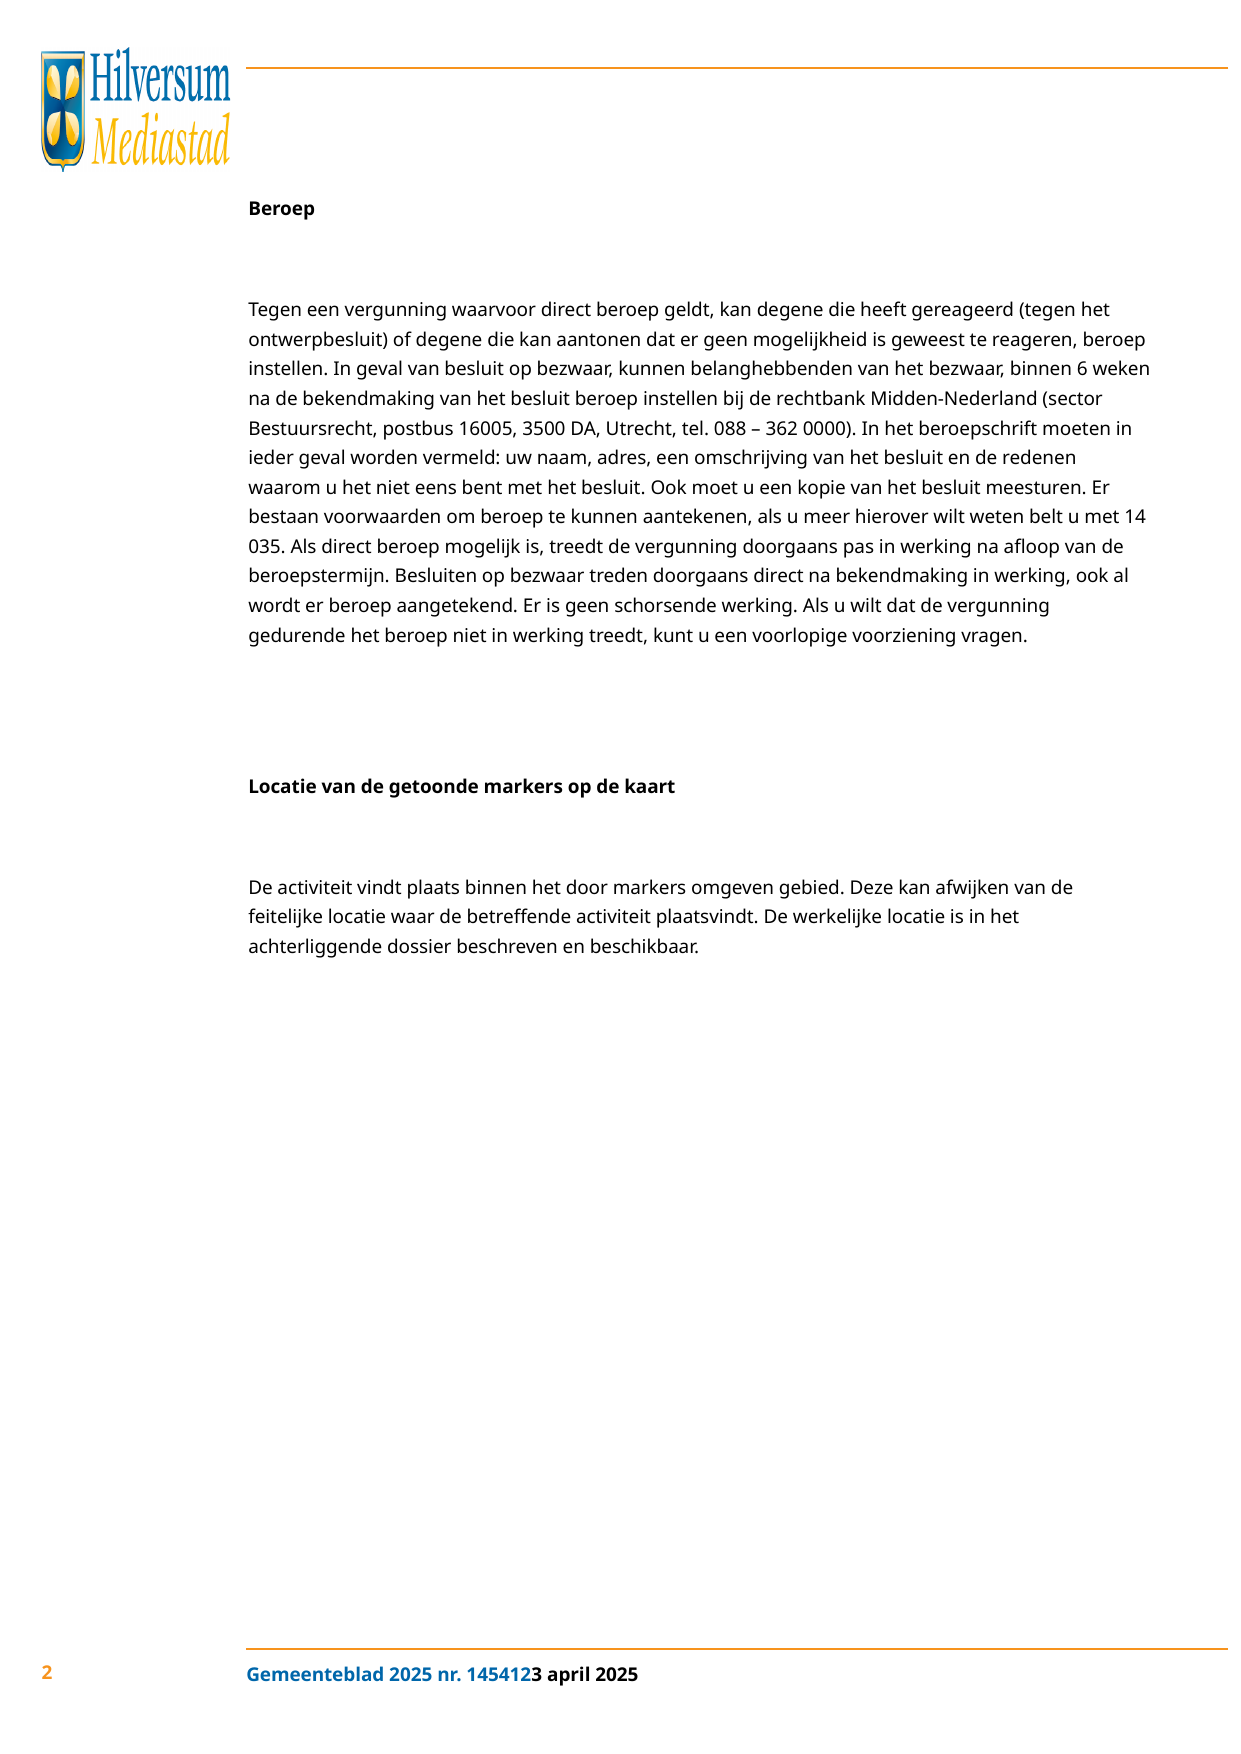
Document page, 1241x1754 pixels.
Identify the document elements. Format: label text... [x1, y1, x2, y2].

picture [41, 47, 231, 172]
text Locatie van de getoonde markers op de kaart [248, 773, 1152, 799]
text De activiteit vindt plaats binnen het door markers omgeven gebied. Deze kan afwijken van de feitelijke locatie waar de betreffende activiteit plaatsvindt. De werkelijke locatie is in het achterliggende dossier beschreven en beschikbaar. [248, 874, 1152, 959]
text Beroep [248, 196, 1152, 221]
text Tegen een vergunning waarvoor direct beroep geldt, kan degene die heeft gereageerd (tegen het ontwerpbesluit) of degene die kan aantonen dat er geen mogelijkheid is geweest te reageren, beroep instellen. In geval van besluit op bezwaar, kunnen belanghebbenden van het bezwaar, binnen 6 weken na de bekendmaking van het besluit beroep instellen bij de rechtbank Midden-Nederland (sector Bestuursrecht, postbus 16005, 3500 DA, Utrecht, tel. 088 – 362 0000). In het beroepschrift moeten in ieder geval worden vermeld: uw naam, adres, een omschrijving van het besluit en de redenen waarom u het niet eens bent met het besluit. Ook moet u een kopie van het besluit meesturen. Er bestaan voorwaarden om beroep te kunnen aantekenen, als u meer hierover wilt weten belt u met 14 035. Als direct beroep mogelijk is, treedt de vergunning doorgaans pas in werking na afloop van de beroepstermijn. Besluiten op bezwaar treden doorgaans direct na bekendmaking in werking, ook al wordt er beroep aangetekend. Er is geen schorsende werking. Als u wilt dat de vergunning gedurende het beroep niet in werking treedt, kunt u een voorlopige voorziening vragen. [248, 296, 1152, 648]
